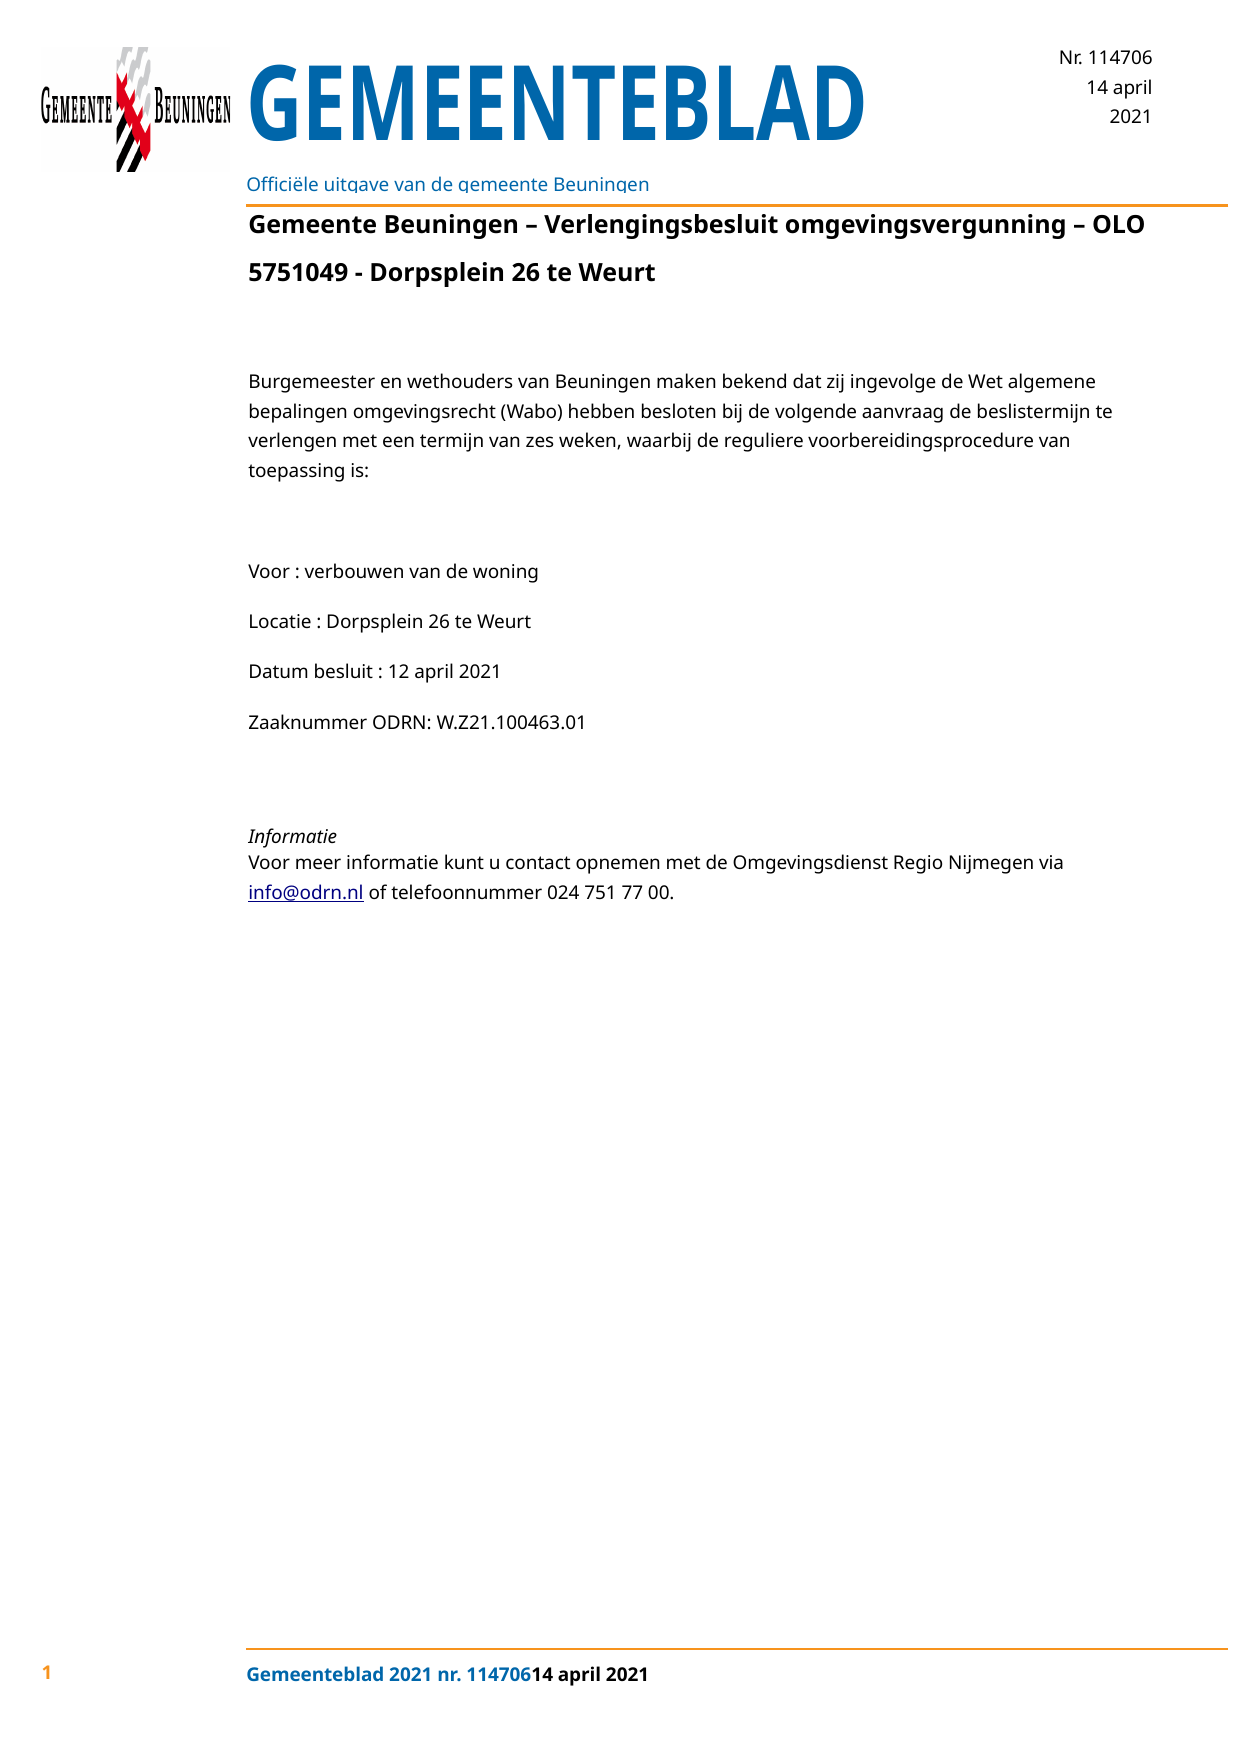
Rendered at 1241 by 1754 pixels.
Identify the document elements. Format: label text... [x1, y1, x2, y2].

text Locatie : Dorpsplein 26 te Weurt [248, 608, 1152, 634]
text Datum besluit : 12 april 2021 [248, 659, 1152, 684]
text Burgemeester en wethouders van Beuningen maken bekend dat zij ingevolge de Wet algemene bepalingen omgevingsrecht (Wabo) hebben besloten bij de volgende aanvraag de beslistermijn te verlengen met een termijn van zes weken, waarbij de reguliere voorbereidingsprocedure van toepassing is: [248, 368, 1152, 483]
text Zaaknummer ODRN: W.Z21.100463.01 [248, 709, 1152, 735]
text Voor : verbouwen van de woning [248, 558, 1152, 584]
text Informatie [248, 823, 1152, 849]
text Gemeente Beuningen – Verlengingsbesluit omgevingsvergunning – OLO 5751049 - Dorpsplein 26 te Weurt [248, 207, 1152, 288]
text Voor meer informatie kunt u contact opnemen met de Omgevingsdienst Regio Nijmegen via info@odrn.nl of telefoonnummer 024 751 77 00. [248, 849, 1152, 904]
picture [41, 47, 231, 172]
